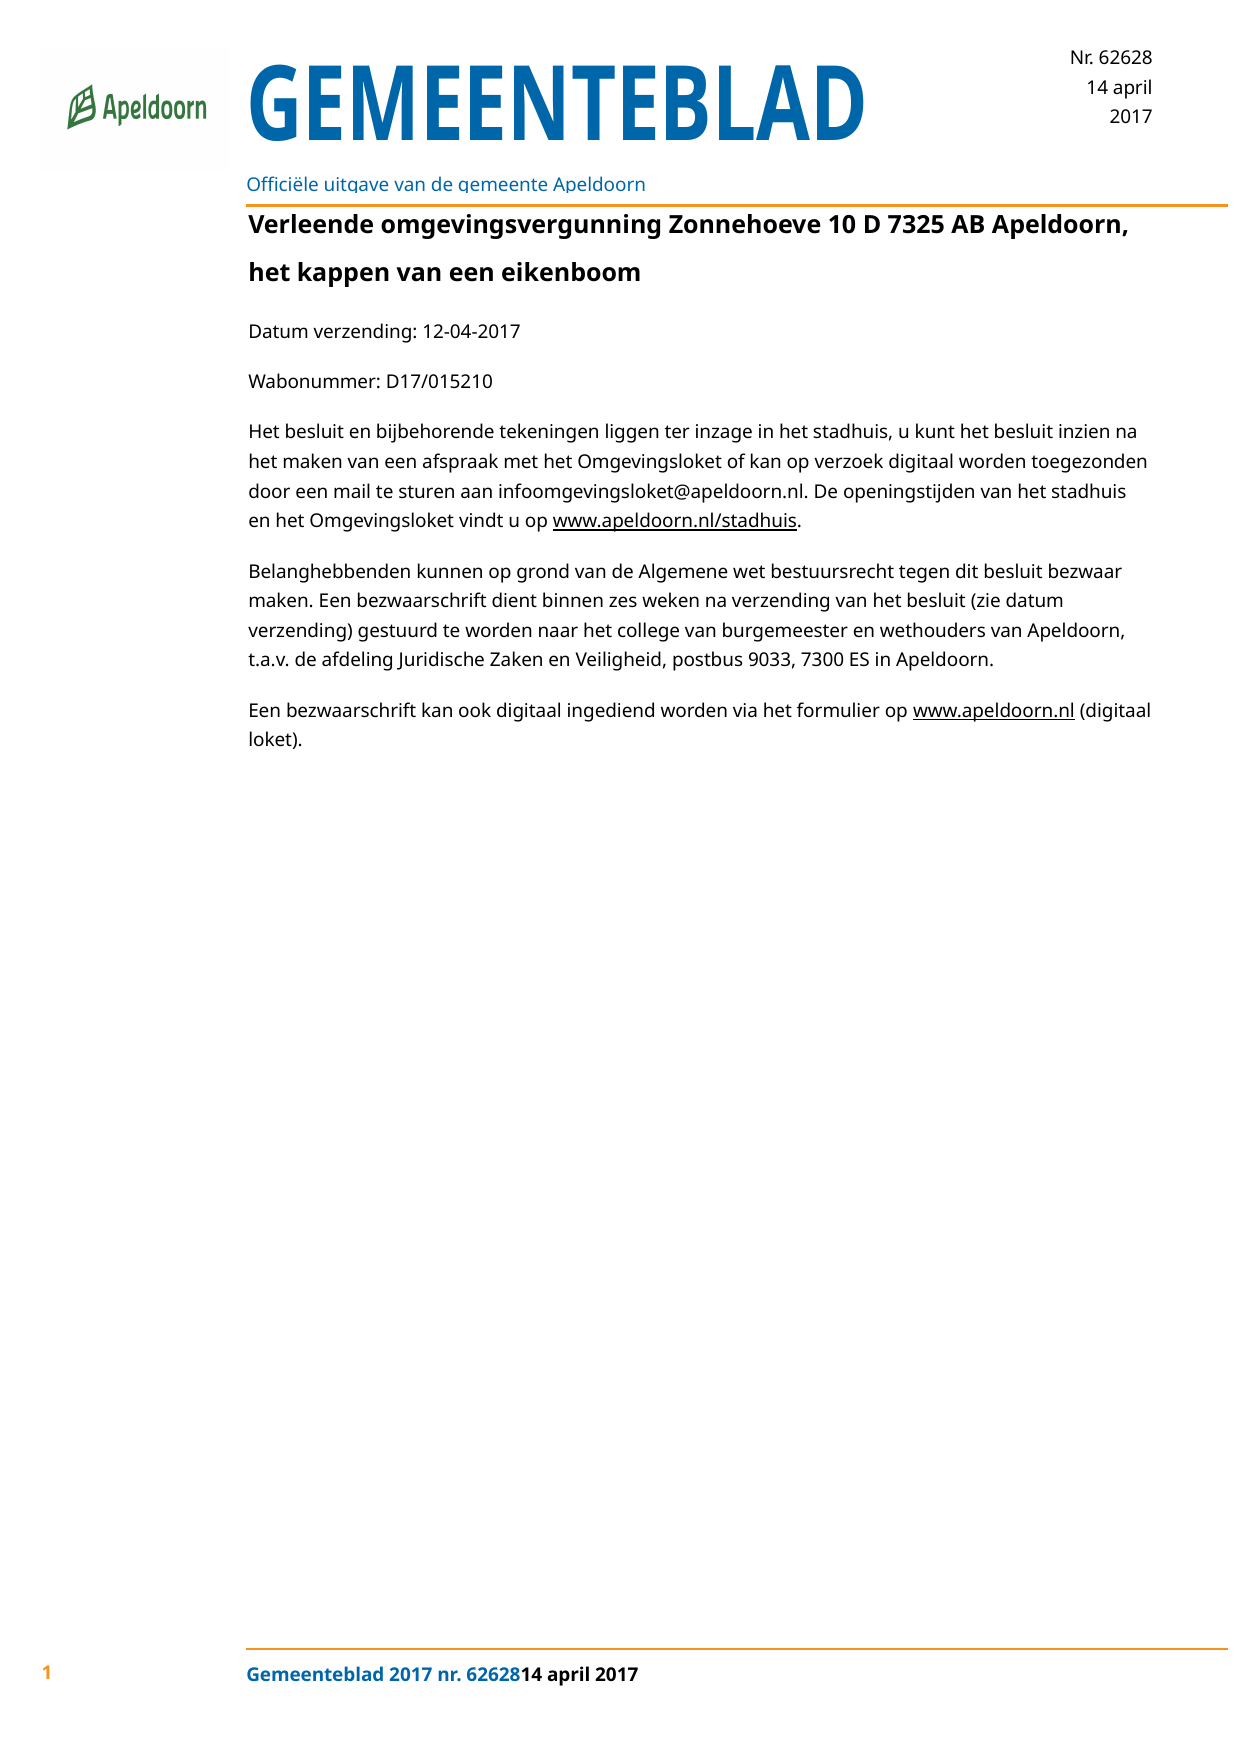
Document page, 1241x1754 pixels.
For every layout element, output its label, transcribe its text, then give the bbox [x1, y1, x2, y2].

text Verleende omgevingsvergunning Zonnehoeve 10 D 7325 AB Apeldoorn, het kappen van een eikenboom [248, 207, 1152, 288]
text Het besluit en bijbehorende tekeningen liggen ter inzage in het stadhuis, u kunt het besluit inzien na het maken van een afspraak met het Omgevingsloket of kan op verzoek digitaal worden toegezonden door een mail te sturen aan infoomgevingsloket@apeldoorn.nl. De openingstijden van het stadhuis en het Omgevingsloket vindt u op www.apeldoorn.nl/stadhuis. [248, 419, 1152, 533]
text Een bezwaarschrift kan ook digitaal ingediend worden via het formulier op www.apeldoorn.nl (digitaal loket). [248, 697, 1152, 752]
picture [41, 47, 231, 172]
text Datum verzending: 12-04-2017 [248, 318, 1152, 344]
text Wabonummer: D17/015210 [248, 368, 1152, 394]
text Belanghebbenden kunnen op grond van de Algemene wet bestuursrecht tegen dit besluit bezwaar maken. Een bezwaarschrift dient binnen zes weken na verzending van het besluit (zie datum verzending) gestuurd te worden naar het college van burgemeester en wethouders van Apeldoorn, t.a.v. de afdeling Juridische Zaken en Veiligheid, postbus 9033, 7300 ES in Apeldoorn. [248, 558, 1152, 672]
